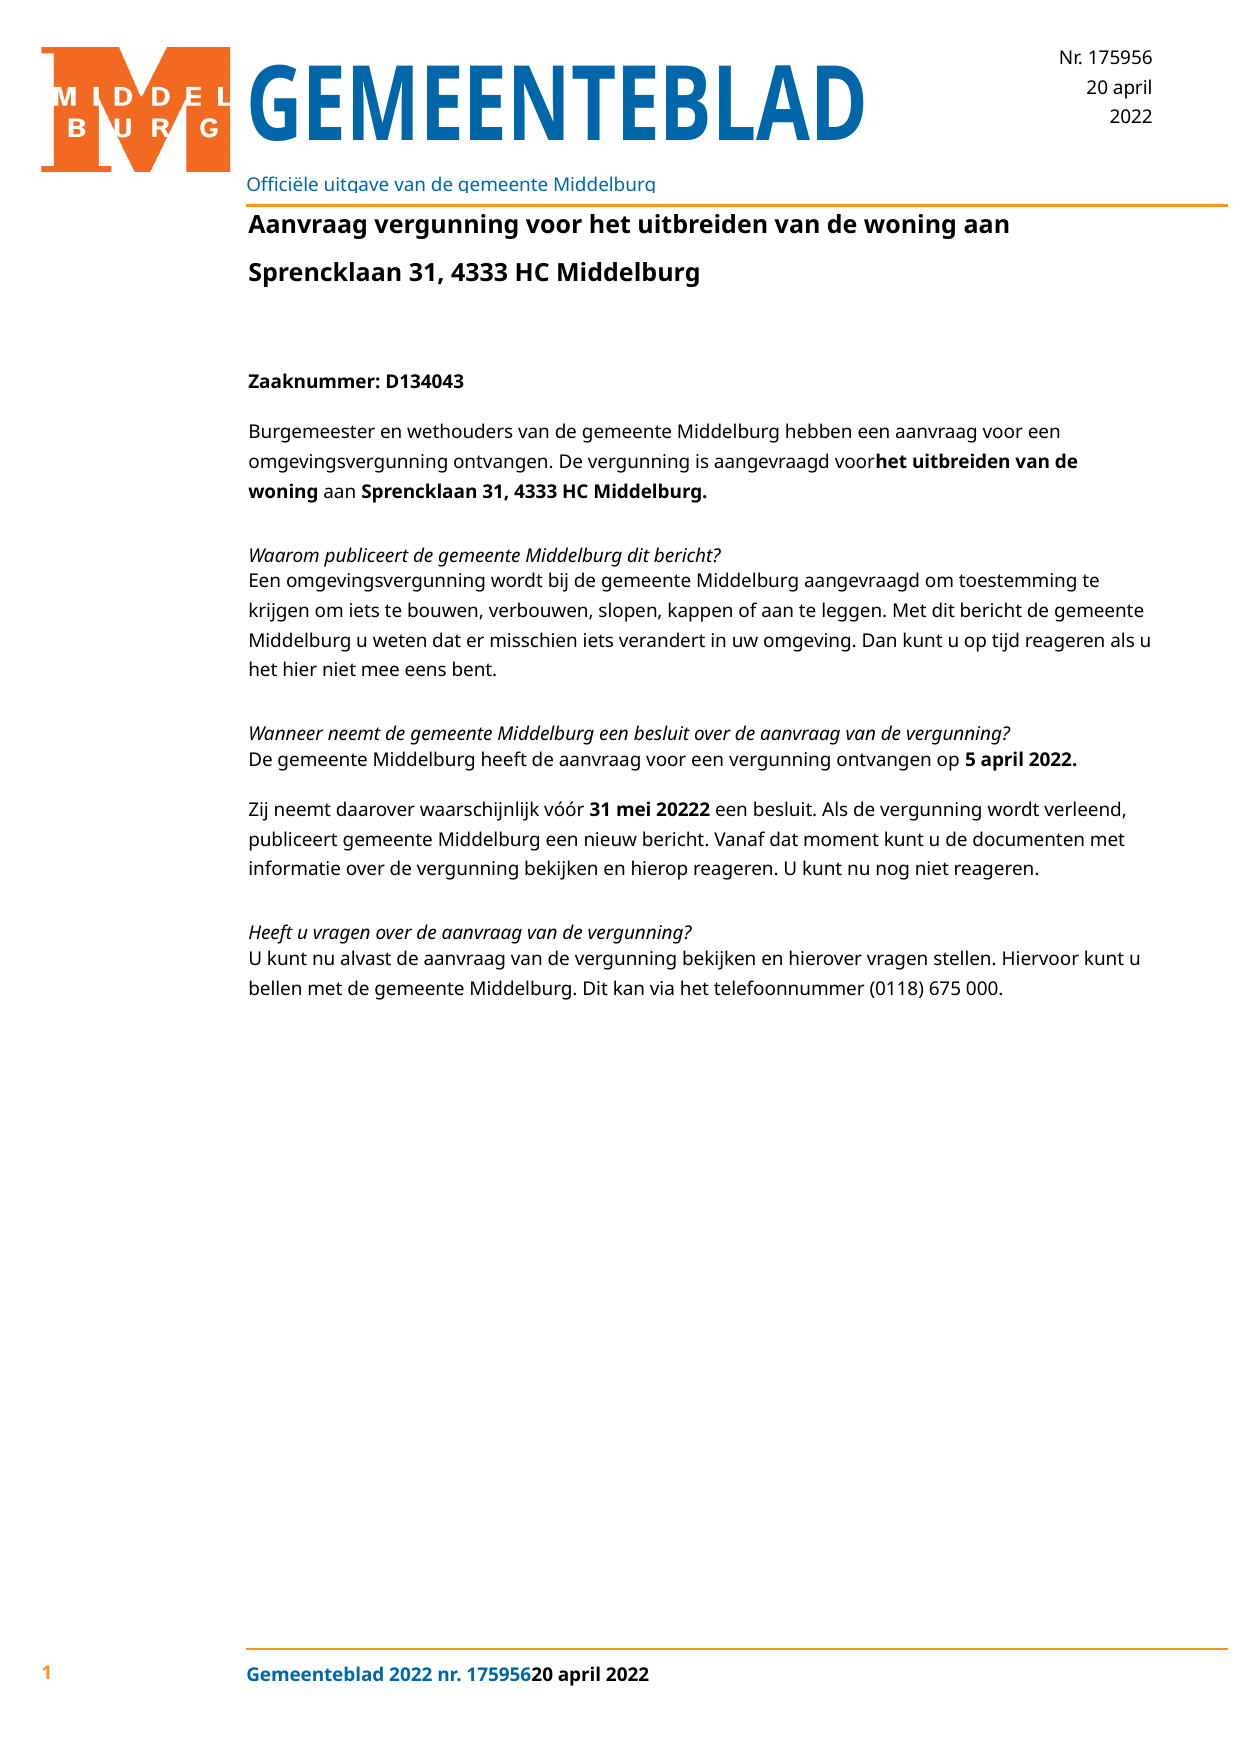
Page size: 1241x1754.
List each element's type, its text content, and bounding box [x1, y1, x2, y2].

text Zaaknummer: D134043 [248, 368, 1152, 394]
text Burgemeester en wethouders van de gemeente Middelburg hebben een aanvraag voor een omgevingsvergunning ontvangen. De vergunning is aangevraagd voorhet uitbreiden van de woning aan Sprencklaan 31, 4333 HC Middelburg. [248, 419, 1152, 504]
text Zij neemt daarover waarschijnlijk vóór 31 mei 20222 een besluit. Als de vergunning wordt verleend, publiceert gemeente Middelburg een nieuw bericht. Vanaf dat moment kunt u de documenten met informatie over de vergunning bekijken en hierop reageren. U kunt nu nog niet reageren. [248, 796, 1152, 881]
text Aanvraag vergunning voor het uitbreiden van de woning aan Sprencklaan 31, 4333 HC Middelburg [248, 207, 1152, 288]
text De gemeente Middelburg heeft de aanvraag voor een vergunning ontvangen op 5 april 2022. [248, 746, 1152, 772]
picture [41, 47, 231, 172]
text Waarom publiceert de gemeente Middelburg dit bericht? [248, 542, 1152, 568]
text Wanneer neemt de gemeente Middelburg een besluit over de aanvraag van de vergunning? [248, 720, 1152, 746]
text Heeft u vragen over de aanvraag van de vergunning? [248, 919, 1152, 945]
text U kunt nu alvast de aanvraag van de vergunning bekijken en hierover vragen stellen. Hiervoor kunt u bellen met de gemeente Middelburg. Dit kan via het telefoonnummer (0118) 675 000. [248, 945, 1152, 1001]
text Een omgevingsvergunning wordt bij de gemeente Middelburg aangevraagd om toestemming te krijgen om iets te bouwen, verbouwen, slopen, kappen of aan te leggen. Met dit bericht de gemeente Middelburg u weten dat er misschien iets verandert in uw omgeving. Dan kunt u op tijd reageren als u het hier niet mee eens bent. [248, 568, 1152, 682]
